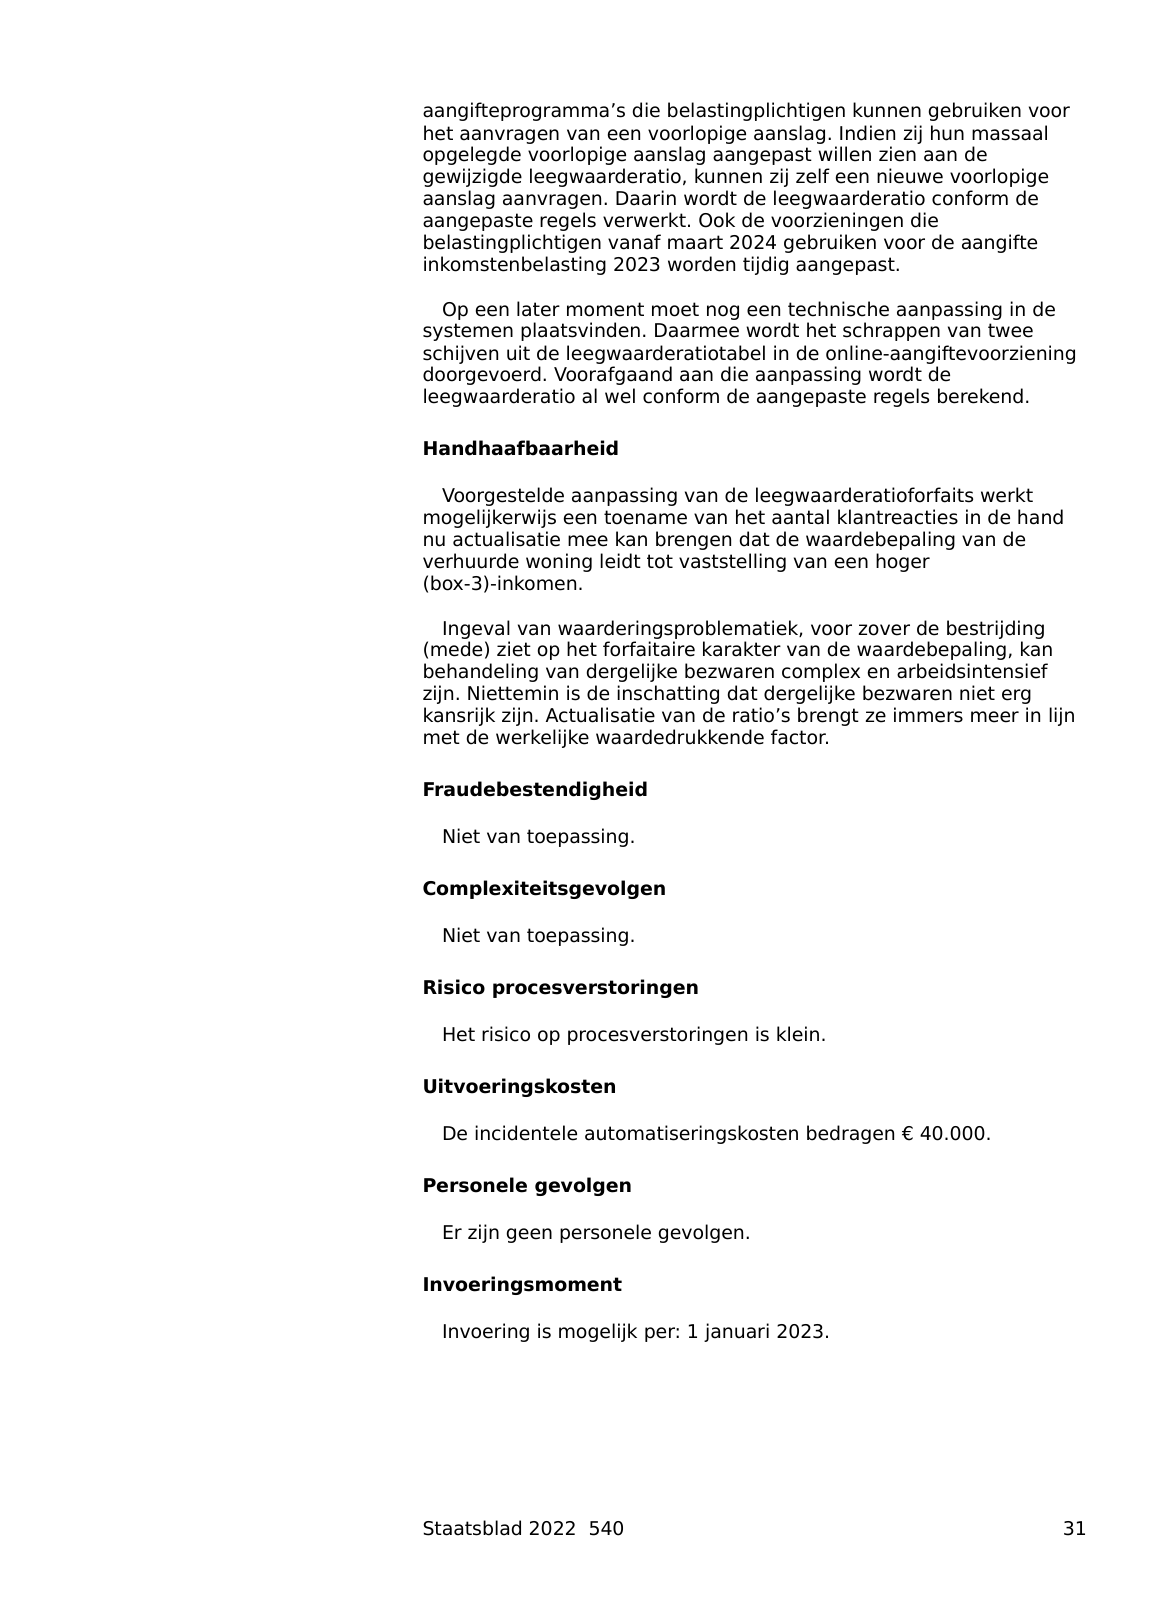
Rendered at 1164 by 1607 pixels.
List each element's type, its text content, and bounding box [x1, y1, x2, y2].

subtitle Invoeringsmoment [422, 1274, 1087, 1296]
text Het risico op procesverstoringen is klein. [422, 1024, 1087, 1046]
subtitle Complexiteitsgevolgen [422, 878, 1087, 900]
text Niet van toepassing. [422, 826, 1087, 848]
text Invoering is mogelijk per: 1 januari 2023. [422, 1321, 1087, 1343]
text aangifteprogramma’s die belastingplichtigen kunnen gebruiken voor het aanvragen van een voorlopige aanslag. Indien zij hun massaal opgelegde voorlopige aanslag aangepast willen zien aan de gewijzigde leegwaarderatio, kunnen zij zelf een nieuwe voorlopige aanslag aanvragen. Daarin wordt de leegwaarderatio conform de aangepaste regels verwerkt. Ook de voorzieningen die belastingplichtigen vanaf maart 2024 gebruiken voor de aangifte inkomstenbelasting 2023 worden tijdig aangepast. [422, 100, 1087, 276]
text Niet van toepassing. [422, 925, 1087, 947]
text Voorgestelde aanpassing van de leegwaarderatioforfaits werkt mogelijkerwijs een toename van het aantal klantreacties in de hand nu actualisatie mee kan brengen dat de waardebepaling van de verhuurde woning leidt tot vaststelling van een hoger (box‑3)‑inkomen. [422, 485, 1087, 595]
text Op een later moment moet nog een technische aanpassing in de systemen plaatsvinden. Daarmee wordt het schrappen van twee schijven uit de leegwaarderatiotabel in de online-aangiftevoorziening doorgevoerd. Voorafgaand aan die aanpassing wordt de leegwaarderatio al wel conform de aangepaste regels berekend. [422, 298, 1087, 408]
subtitle Risico procesverstoringen [422, 977, 1087, 999]
text De incidentele automatiseringskosten bedragen € 40.000. [422, 1123, 1087, 1145]
subtitle Fraudebestendigheid [422, 779, 1087, 801]
subtitle Uitvoeringskosten [422, 1076, 1087, 1098]
subtitle Handhaafbaarheid [422, 438, 1087, 460]
text Ingeval van waarderingsproblematiek, voor zover de bestrijding (mede) ziet op het forfaitaire karakter van de waardebepaling, kan behandeling van dergelijke bezwaren complex en arbeidsintensief zijn. Niettemin is de inschatting dat dergelijke bezwaren niet erg kansrijk zijn. Actualisatie van de ratio’s brengt ze immers meer in lijn met de werkelijke waardedrukkende factor. [422, 617, 1087, 749]
subtitle Personele gevolgen [422, 1175, 1087, 1197]
text Er zijn geen personele gevolgen. [422, 1222, 1087, 1244]
